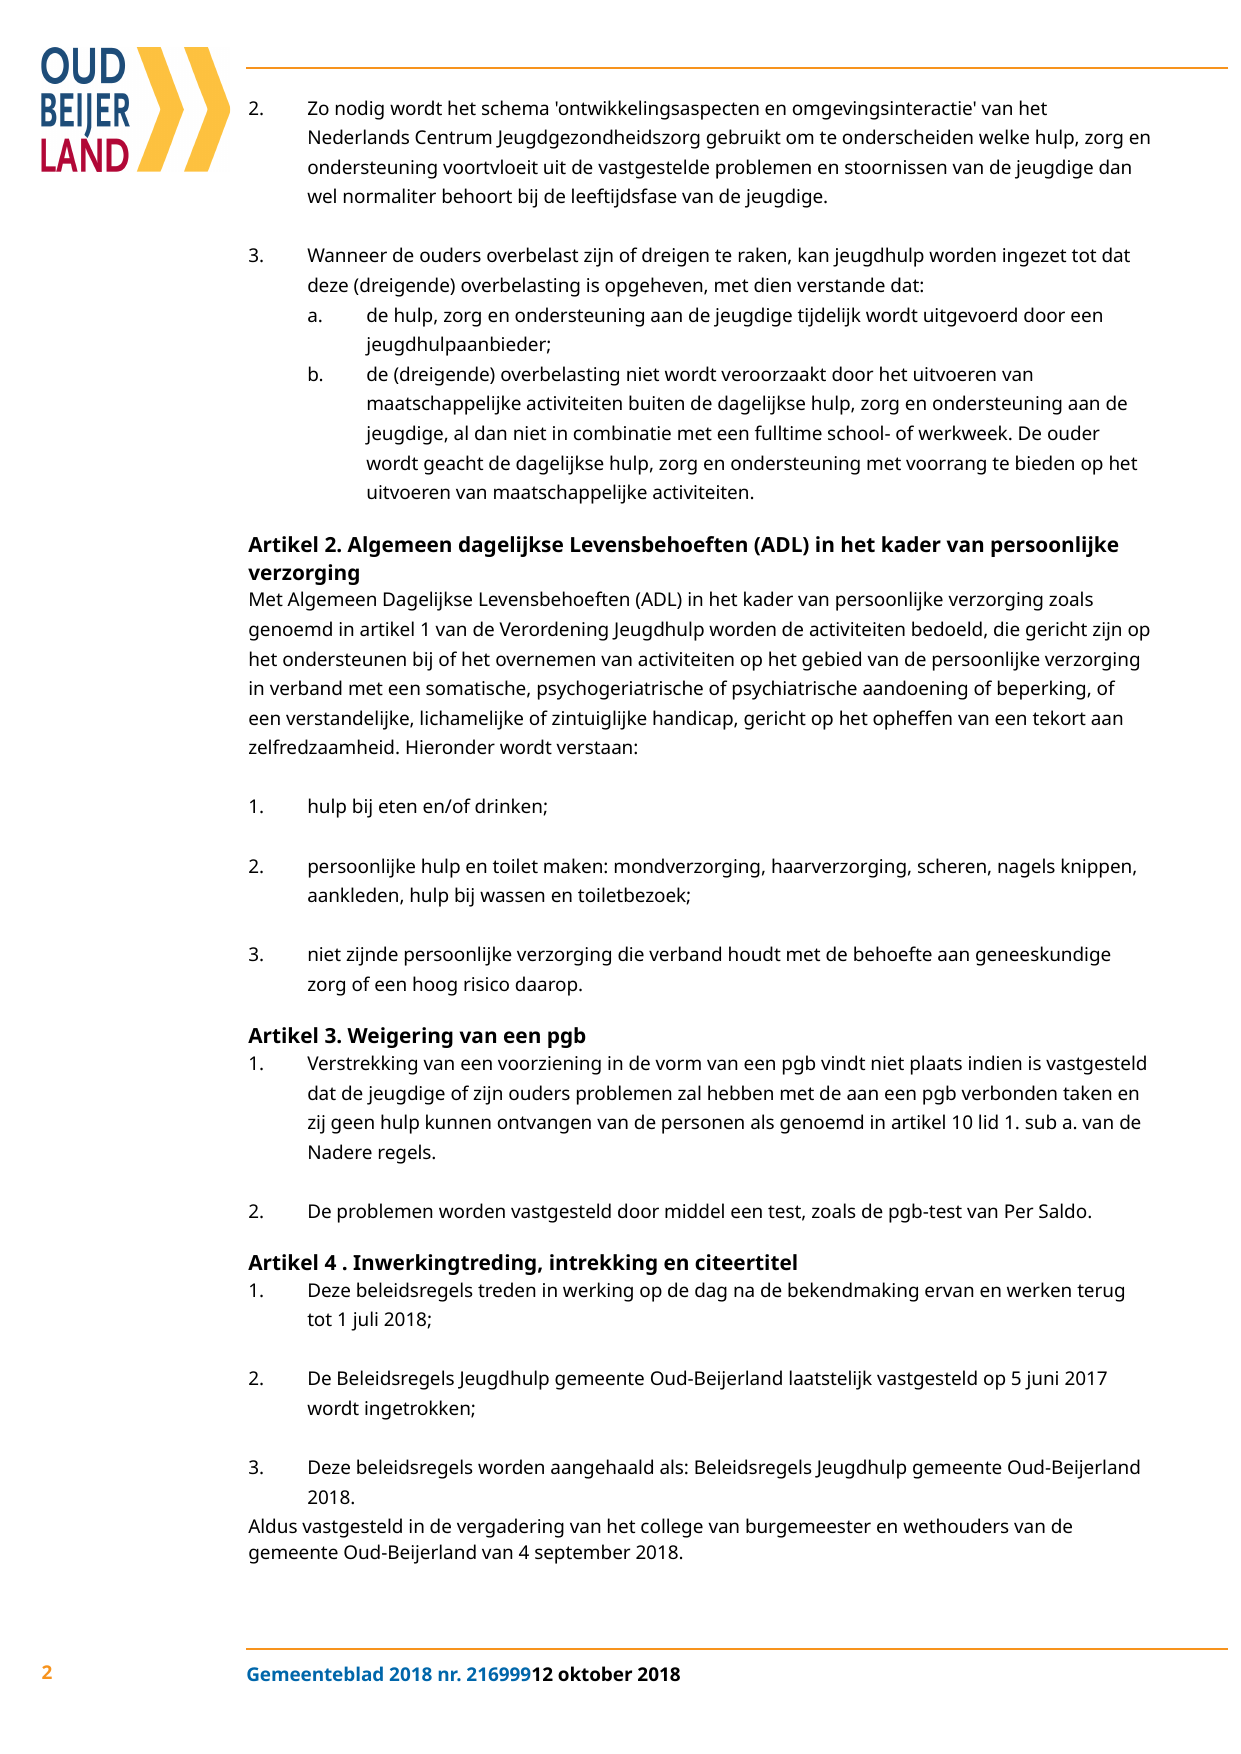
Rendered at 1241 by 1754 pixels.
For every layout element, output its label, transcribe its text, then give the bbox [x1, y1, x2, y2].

list Deze beleidsregels worden aangehaald als: Beleidsregels Jeugdhulp gemeente Oud-Beijerland 2018. [248, 1454, 1152, 1510]
text Artikel 3. Weigering van een pgb [248, 1022, 1152, 1050]
text Artikel 4 . Inwerkingtreding, intrekking en citeertitel [248, 1248, 1152, 1277]
list Wanneer de ouders overbelast zijn of dreigen te raken, kan jeugdhulp worden ingezet tot dat deze (dreigende) overbelasting is opgeheven, met dien verstande dat: [248, 243, 1152, 298]
list Deze beleidsregels treden in werking op de dag na de bekendmaking ervan en werken terug tot 1 juli 2018; [248, 1277, 1152, 1332]
list persoonlijke hulp en toilet maken: mondverzorging, haarverzorging, scheren, nagels knippen, aankleden, hulp bij wassen en toiletbezoek; [248, 853, 1152, 908]
text Aldus vastgesteld in de vergadering van het college van burgemeester en wethouders van de gemeente Oud-Beijerland van 4 september 2018. [248, 1513, 1152, 1565]
picture [41, 47, 231, 172]
text Met Algemeen Dagelijkse Levensbehoeften (ADL) in het kader van persoonlijke verzorging zoals genoemd in artikel 1 van de Verordening Jeugdhulp worden de activiteiten bedoeld, die gericht zijn op het ondersteunen bij of het overnemen van activiteiten op het gebied van de persoonlijke verzorging in verband met een somatische, psychogeriatrische of psychiatrische aandoening of beperking, of een verstandelijke, lichamelijke of zintuiglijke handicap, gericht op het opheffen van een tekort aan zelfredzaamheid. Hieronder wordt verstaan: [248, 587, 1152, 760]
list hulp bij eten en/of drinken; [248, 794, 1152, 819]
list De problemen worden vastgesteld door middel een test, zoals de pgb-test van Per Saldo. [248, 1198, 1152, 1224]
list de hulp, zorg en ondersteuning aan de jeugdige tijdelijk wordt uitgevoerd door een jeugdhulpaanbieder; [307, 302, 1152, 357]
list Verstrekking van een voorziening in de vorm van een pgb vindt niet plaats indien is vastgesteld dat de jeugdige of zijn ouders problemen zal hebben met de aan een pgb verbonden taken en zij geen hulp kunnen ontvangen van de personen als genoemd in artikel 10 lid 1. sub a. van de Nadere regels. [248, 1050, 1152, 1164]
text Artikel 2. Algemeen dagelijkse Levensbehoeften (ADL) in het kader van persoonlijke verzorging [248, 530, 1152, 587]
list niet zijnde persoonlijke verzorging die verband houdt met de behoefte aan geneeskundige zorg of een hoog risico daarop. [248, 942, 1152, 997]
list Zo nodig wordt het schema 'ontwikkelingsaspecten en omgevingsinteractie' van het Nederlands Centrum Jeugdgezondheidszorg gebruikt om te onderscheiden welke hulp, zorg en ondersteuning voortvloeit uit de vastgestelde problemen en stoornissen van de jeugdige dan wel normaliter behoort bij de leeftijdsfase van de jeugdige. [248, 95, 1152, 209]
list De Beleidsregels Jeugdhulp gemeente Oud-Beijerland laatstelijk vastgesteld op 5 juni 2017 wordt ingetrokken; [248, 1366, 1152, 1421]
list de (dreigende) overbelasting niet wordt veroorzaakt door het uitvoeren van maatschappelijke activiteiten buiten de dagelijkse hulp, zorg en ondersteuning aan de jeugdige, al dan niet in combinatie met een fulltime school- of werkweek. De ouder wordt geacht de dagelijkse hulp, zorg en ondersteuning met voorrang te bieden op het uitvoeren van maatschappelijke activiteiten. [307, 361, 1152, 505]
